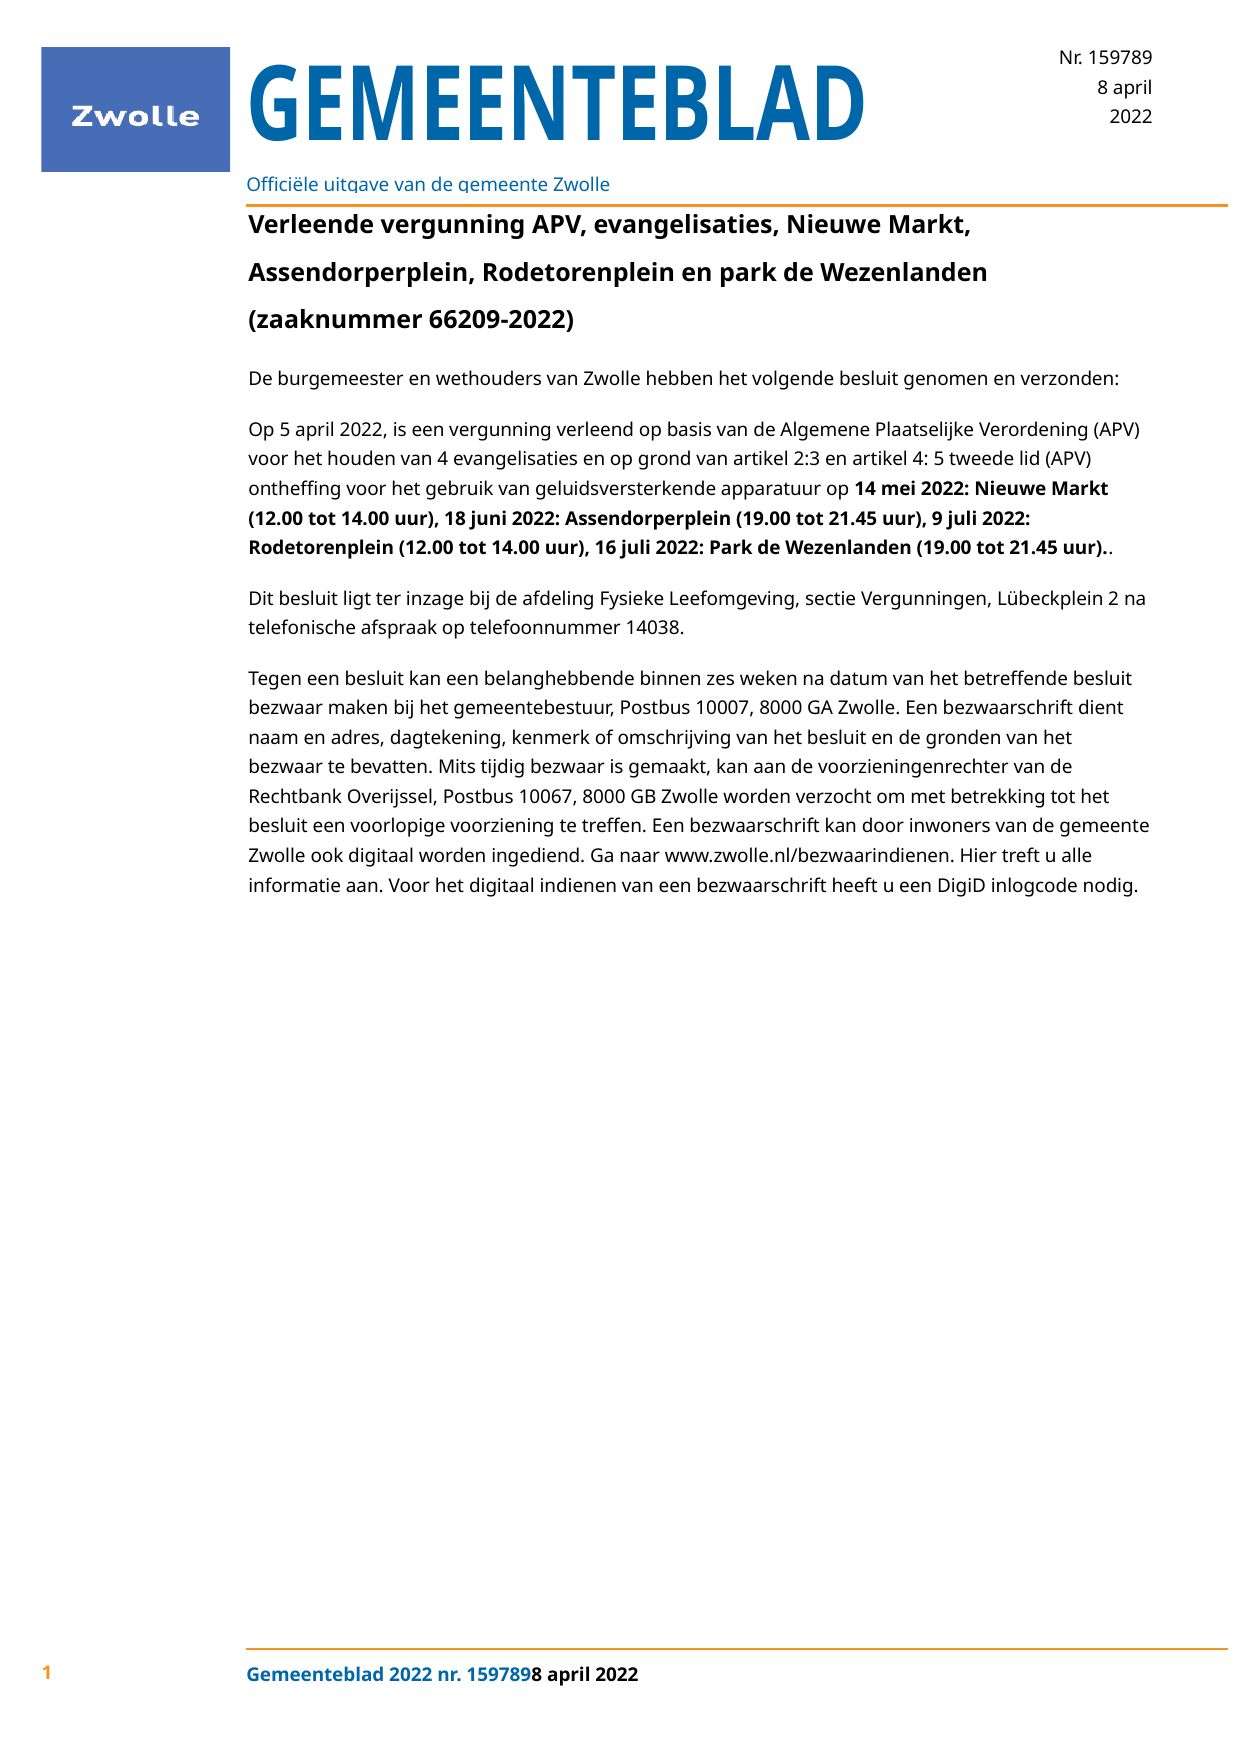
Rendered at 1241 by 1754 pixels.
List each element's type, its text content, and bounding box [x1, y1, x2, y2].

text Verleende vergunning APV, evangelisaties, Nieuwe Markt, Assendorperplein, Rodetorenplein en park de Wezenlanden (zaaknummer 66209-2022) [248, 207, 1152, 336]
text Tegen een besluit kan een belanghebbende binnen zes weken na datum van het betreffende besluit bezwaar maken bij het gemeentebestuur, Postbus 10007, 8000 GA Zwolle. Een bezwaarschrift dient naam en adres, dagtekening, kenmerk of omschrijving van het besluit en de gronden van het bezwaar te bevatten. Mits tijdig bezwaar is gemaakt, kan aan de voorzieningenrechter van de Rechtbank Overijssel, Postbus 10067, 8000 GB Zwolle worden verzocht om met betrekking tot het besluit een voorlopige voorziening te treffen. Een bezwaarschrift kan door inwoners van de gemeente Zwolle ook digitaal worden ingediend. Ga naar www.zwolle.nl/bezwaarindienen. Hier treft u alle informatie aan. Voor het digitaal indienen van een bezwaarschrift heeft u een DigiD inlogcode nodig. [248, 665, 1152, 897]
text Dit besluit ligt ter inzage bij de afdeling Fysieke Leefomgeving, sectie Vergunningen, Lübeckplein 2 na telefonische afspraak op telefoonnummer 14038. [248, 585, 1152, 640]
text Op 5 april 2022, is een vergunning verleend op basis van de Algemene Plaatselijke Verordening (APV) voor het houden van 4 evangelisaties en op grond van artikel 2:3 en artikel 4: 5 tweede lid (APV) ontheffing voor het gebruik van geluidsversterkende apparatuur op 14 mei 2022: Nieuwe Markt (12.00 tot 14.00 uur), 18 juni 2022: Assendorperplein (19.00 tot 21.45 uur), 9 juli 2022: Rodetorenplein (12.00 tot 14.00 uur), 16 juli 2022: Park de Wezenlanden (19.00 tot 21.45 uur).. [248, 416, 1152, 560]
text De burgemeester en wethouders van Zwolle hebben het volgende besluit genomen en verzonden: [248, 366, 1152, 391]
picture [41, 47, 231, 172]
